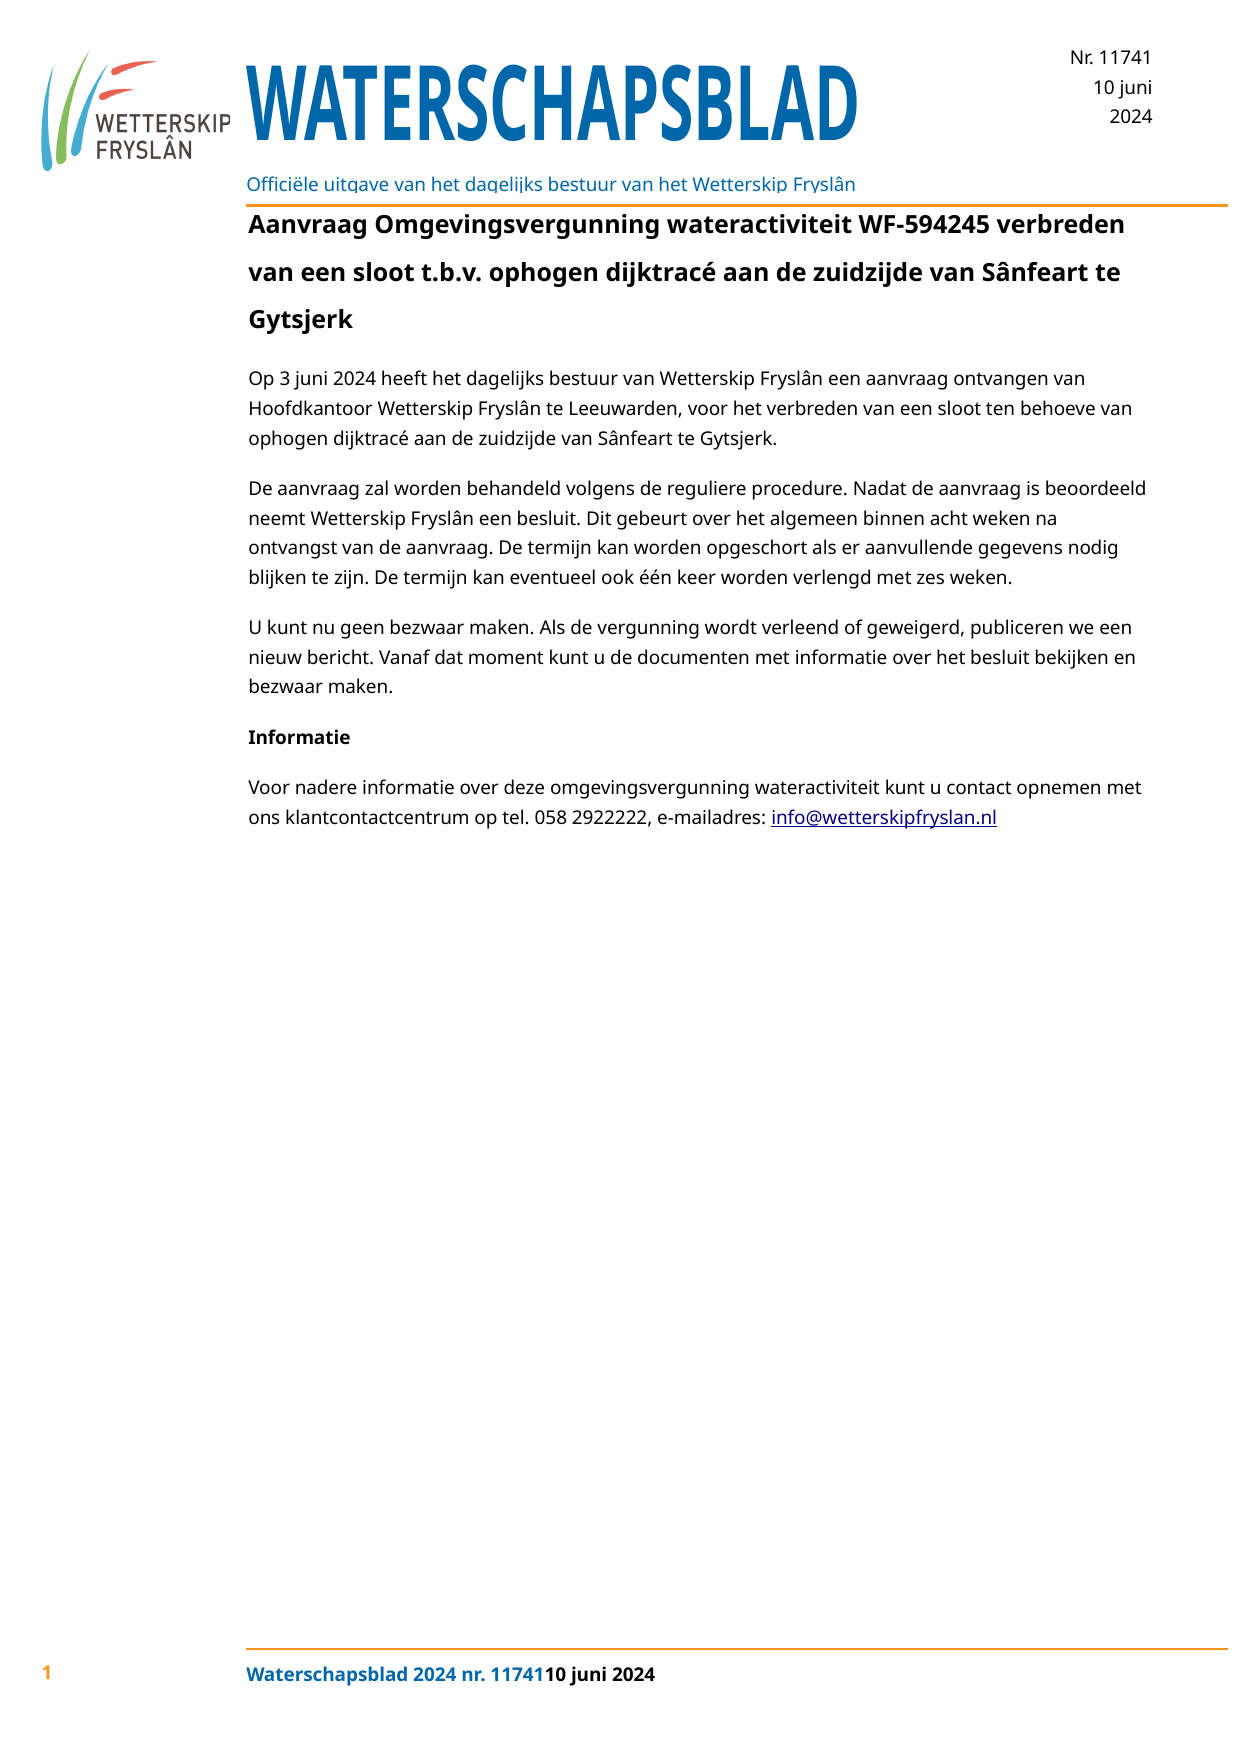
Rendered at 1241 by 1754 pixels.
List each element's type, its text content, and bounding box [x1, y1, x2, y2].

picture [41, 47, 231, 172]
text Aanvraag Omgevingsvergunning wateractiviteit WF-594245 verbreden van een sloot t.b.v. ophogen dijktracé aan de zuidzijde van Sânfeart te Gytsjerk [248, 207, 1152, 336]
text Op 3 juni 2024 heeft het dagelijks bestuur van Wetterskip Fryslân een aanvraag ontvangen van Hoofdkantoor Wetterskip Fryslân te Leeuwarden, voor het verbreden van een sloot ten behoeve van ophogen dijktracé aan de zuidzijde van Sânfeart te Gytsjerk. [248, 366, 1152, 450]
text De aanvraag zal worden behandeld volgens de reguliere procedure. Nadat de aanvraag is beoordeeld neemt Wetterskip Fryslân een besluit. Dit gebeurt over het algemeen binnen acht weken na ontvangst van de aanvraag. De termijn kan worden opgeschort als er aanvullende gegevens nodig blijken te zijn. De termijn kan eventueel ook één keer worden verlengd met zes weken. [248, 475, 1152, 589]
text Voor nadere informatie over deze omgevingsvergunning wateractiviteit kunt u contact opnemen met ons klantcontactcentrum op tel. 058 2922222, e-mailadres: info@wetterskipfryslan.nl [248, 774, 1152, 829]
text Informatie [248, 724, 1152, 749]
text U kunt nu geen bezwaar maken. Als de vergunning wordt verleend of geweigerd, publiceren we een nieuw bericht. Vanaf dat moment kunt u de documenten met informatie over het besluit bekijken en bezwaar maken. [248, 614, 1152, 699]
